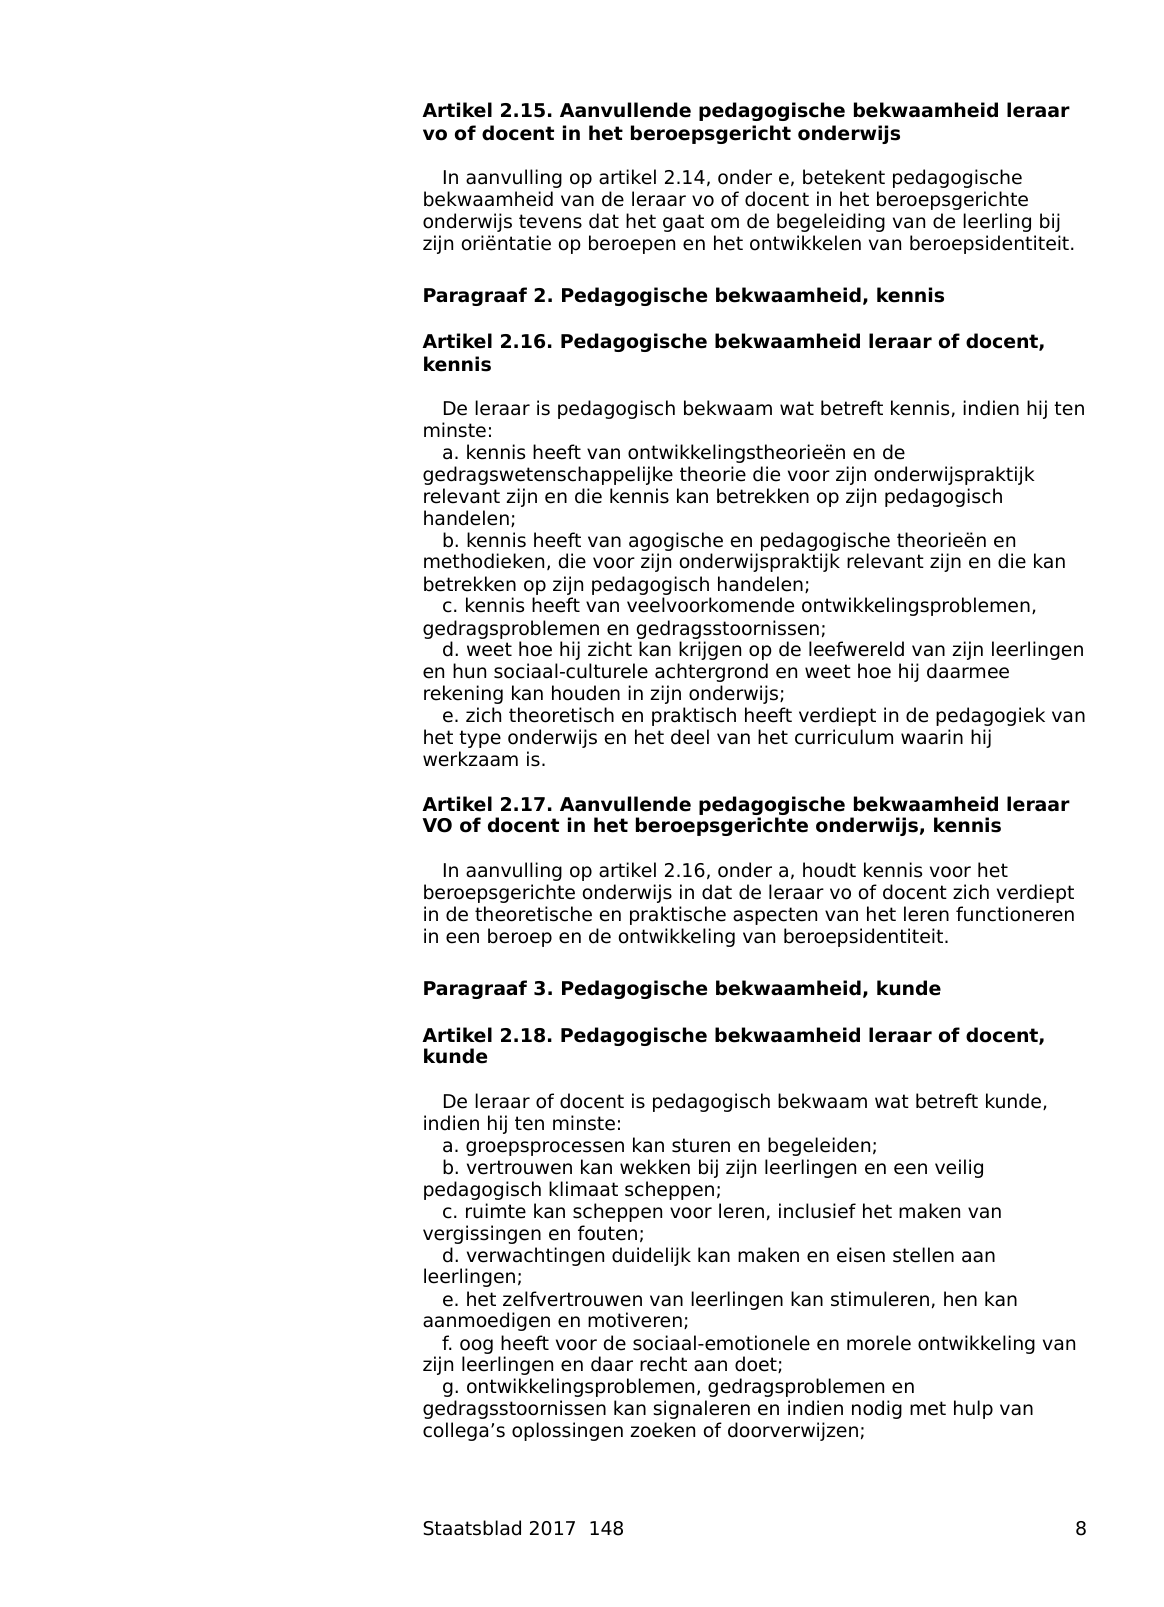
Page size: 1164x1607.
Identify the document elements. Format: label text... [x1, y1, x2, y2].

text a. groepsprocessen kan sturen en begeleiden; [422, 1134, 1087, 1157]
text In aanvulling op artikel 2.14, onder e, betekent pedagogische bekwaamheid van de leraar vo of docent in het beroepsgerichte onderwijs tevens dat het gaat om de begeleiding van de leerling bij zijn oriëntatie op beroepen en het ontwikkelen van beroepsidentiteit. [422, 167, 1087, 254]
text De leraar is pedagogisch bekwaam wat betreft kennis, indien hij ten minste: [422, 398, 1087, 442]
text De leraar of docent is pedagogisch bekwaam wat betreft kunde, indien hij ten minste: [422, 1091, 1087, 1134]
text f. oog heeft voor de sociaal-emotionele en morele ontwikkeling van zijn leerlingen en daar recht aan doet; [422, 1332, 1087, 1376]
subtitle Artikel 2.18. Pedagogische bekwaamheid leraar of docent, kunde [422, 1024, 1087, 1068]
subtitle Artikel 2.16. Pedagogische bekwaamheid leraar of docent, kennis [422, 331, 1087, 375]
text d. weet hoe hij zicht kan krijgen op de leefwereld van zijn leerlingen en hun sociaal-culturele achtergrond en weet hoe hij daarmee rekening kan houden in zijn onderwijs; [422, 639, 1087, 705]
subtitle Paragraaf 2. Pedagogische bekwaamheid, kennis [422, 284, 1087, 306]
text b. vertrouwen kan wekken bij zijn leerlingen en een veilig pedagogisch klimaat scheppen; [422, 1157, 1087, 1201]
subtitle Artikel 2.17. Aanvullende pedagogische bekwaamheid leraar VO of docent in het beroepsgerichte onderwijs, kennis [422, 793, 1087, 837]
text e. het zelfvertrouwen van leerlingen kan stimuleren, hen kan aanmoedigen en motiveren; [422, 1288, 1087, 1332]
text d. verwachtingen duidelijk kan maken en eisen stellen aan leerlingen; [422, 1244, 1087, 1288]
text c. ruimte kan scheppen voor leren, inclusief het maken van vergissingen en fouten; [422, 1201, 1087, 1244]
subtitle Paragraaf 3. Pedagogische bekwaamheid, kunde [422, 977, 1087, 999]
text b. kennis heeft van agogische en pedagogische theorieën en methodieken, die voor zijn onderwijspraktijk relevant zijn en die kan betrekken op zijn pedagogisch handelen; [422, 529, 1087, 595]
text In aanvulling op artikel 2.16, onder a, houdt kennis voor het beroepsgerichte onderwijs in dat de leraar vo of docent zich verdiept in de theoretische en praktische aspecten van het leren functioneren in een beroep en de ontwikkeling van beroepsidentiteit. [422, 859, 1087, 947]
text a. kennis heeft van ontwikkelingstheorieën en de gedragswetenschappelijke theorie die voor zijn onderwijspraktijk relevant zijn en die kennis kan betrekken op zijn pedagogisch handelen; [422, 442, 1087, 529]
text g. ontwikkelingsproblemen, gedragsproblemen en gedragsstoornissen kan signaleren en indien nodig met hulp van collega’s oplossingen zoeken of doorverwijzen; [422, 1376, 1087, 1442]
text c. kennis heeft van veelvoorkomende ontwikkelingsproblemen, gedragsproblemen en gedragsstoornissen; [422, 595, 1087, 639]
subtitle Artikel 2.15. Aanvullende pedagogische bekwaamheid leraar vo of docent in het beroepsgericht onderwijs [422, 100, 1087, 144]
text e. zich theoretisch en praktisch heeft verdiept in de pedagogiek van het type onderwijs en het deel van het curriculum waarin hij werkzaam is. [422, 705, 1087, 771]
